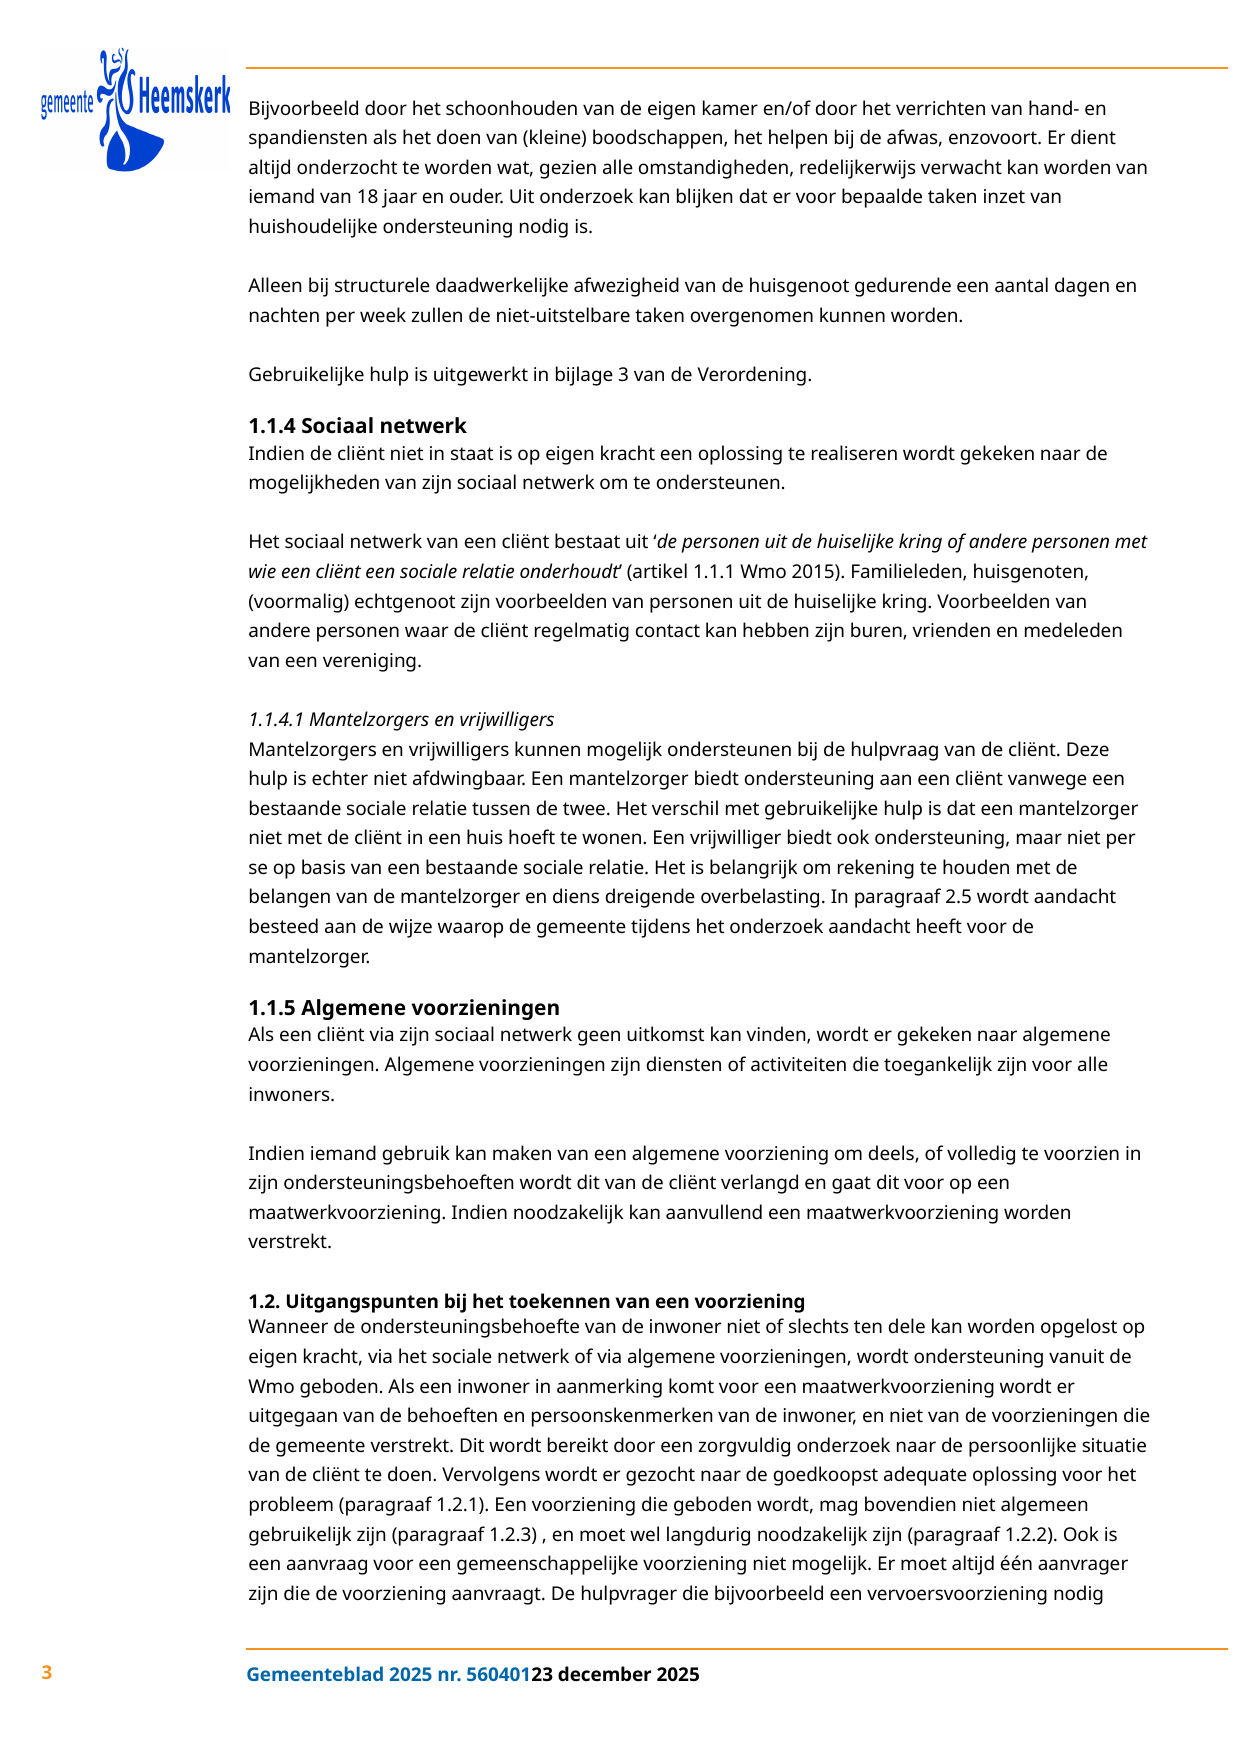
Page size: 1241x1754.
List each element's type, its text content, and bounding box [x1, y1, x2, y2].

text 1.2. Uitgangspunten bij het toekennen van een voorziening [248, 1288, 1152, 1314]
text Indien iemand gebruik kan maken van een algemene voorziening om deels, of volledig te voorzien in zijn ondersteuningsbehoeften wordt dit van de cliënt verlangd en gaat dit voor op een maatwerkvoorziening. Indien noodzakelijk kan aanvullend een maatwerkvoorziening worden verstrekt. [248, 1140, 1152, 1254]
text Gebruikelijke hulp is uitgewerkt in bijlage 3 van de Verordening. [248, 361, 1152, 387]
text 1.1.4.1 Mantelzorgers en vrijwilligers [248, 706, 1152, 732]
text Mantelzorgers en vrijwilligers kunnen mogelijk ondersteunen bij de hulpvraag van de cliënt. Deze hulp is echter niet afdwingbaar. Een mantelzorger biedt ondersteuning aan een cliënt vanwege een bestaande sociale relatie tussen de twee. Het verschil met gebruikelijke hulp is dat een mantelzorger niet met de cliënt in een huis hoeft te wonen. Een vrijwilliger biedt ook ondersteuning, maar niet per se op basis van een bestaande sociale relatie. Het is belangrijk om rekening te houden met de belangen van de mantelzorger en diens dreigende overbelasting. In paragraaf 2.5 wordt aandacht besteed aan de wijze waarop de gemeente tijdens het onderzoek aandacht heeft voor de mantelzorger. [248, 736, 1152, 968]
text Als een cliënt via zijn sociaal netwerk geen uitkomst kan vinden, wordt er gekeken naar algemene voorzieningen. Algemene voorzieningen zijn diensten of activiteiten die toegankelijk zijn voor alle inwoners. [248, 1022, 1152, 1107]
text 1.1.5 Algemene voorzieningen [248, 993, 1152, 1022]
text Bijvoorbeeld door het schoonhouden van de eigen kamer en/of door het verrichten van hand- en spandiensten als het doen van (kleine) boodschappen, het helpen bij de afwas, enzovoort. Er dient altijd onderzocht te worden wat, gezien alle omstandigheden, redelijkerwijs verwacht kan worden van iemand van 18 jaar en ouder. Uit onderzoek kan blijken dat er voor bepaalde taken inzet van huishoudelijke ondersteuning nodig is. [248, 95, 1152, 239]
text Wanneer de ondersteuningsbehoefte van de inwoner niet of slechts ten dele kan worden opgelost op eigen kracht, via het sociale netwerk of via algemene voorzieningen, wordt ondersteuning vanuit de Wmo geboden. Als een inwoner in aanmerking komt voor een maatwerkvoorziening wordt er uitgegaan van de behoeften en persoonskenmerken van de inwoner, en niet van de voorzieningen die de gemeente verstrekt. Dit wordt bereikt door een zorgvuldig onderzoek naar de persoonlijke situatie van de cliënt te doen. Vervolgens wordt er gezocht naar de goedkoopst adequate oplossing voor het probleem (paragraaf 1.2.1). Een voorziening die geboden wordt, mag bovendien niet algemeen gebruikelijk zijn (paragraaf 1.2.3) , en moet wel langdurig noodzakelijk zijn (paragraaf 1.2.2). Ook is een aanvraag voor een gemeenschappelijke voorziening niet mogelijk. Er moet altijd één aanvrager zijn die de voorziening aanvraagt. De hulpvrager die bijvoorbeeld een vervoersvoorziening nodig [248, 1314, 1152, 1606]
text Alleen bij structurele daadwerkelijke afwezigheid van de huisgenoot gedurende een aantal dagen en nachten per week zullen de niet-uitstelbare taken overgenomen kunnen worden. [248, 272, 1152, 328]
text Het sociaal netwerk van een cliënt bestaat uit ‘de personen uit de huiselijke kring of andere personen met wie een cliënt een sociale relatie onderhoudt’ (artikel 1.1.1 Wmo 2015). Familieleden, huisgenoten, (voormalig) echtgenoot zijn voorbeelden van personen uit de huiselijke kring. Voorbeelden van andere personen waar de cliënt regelmatig contact kan hebben zijn buren, vrienden en medeleden van een vereniging. [248, 529, 1152, 673]
picture [41, 47, 231, 172]
text Indien de cliënt niet in staat is op eigen kracht een oplossing te realiseren wordt gekeken naar de mogelijkheden van zijn sociaal netwerk om te ondersteunen. [248, 440, 1152, 495]
text 1.1.4 Sociaal netwerk [248, 411, 1152, 440]
